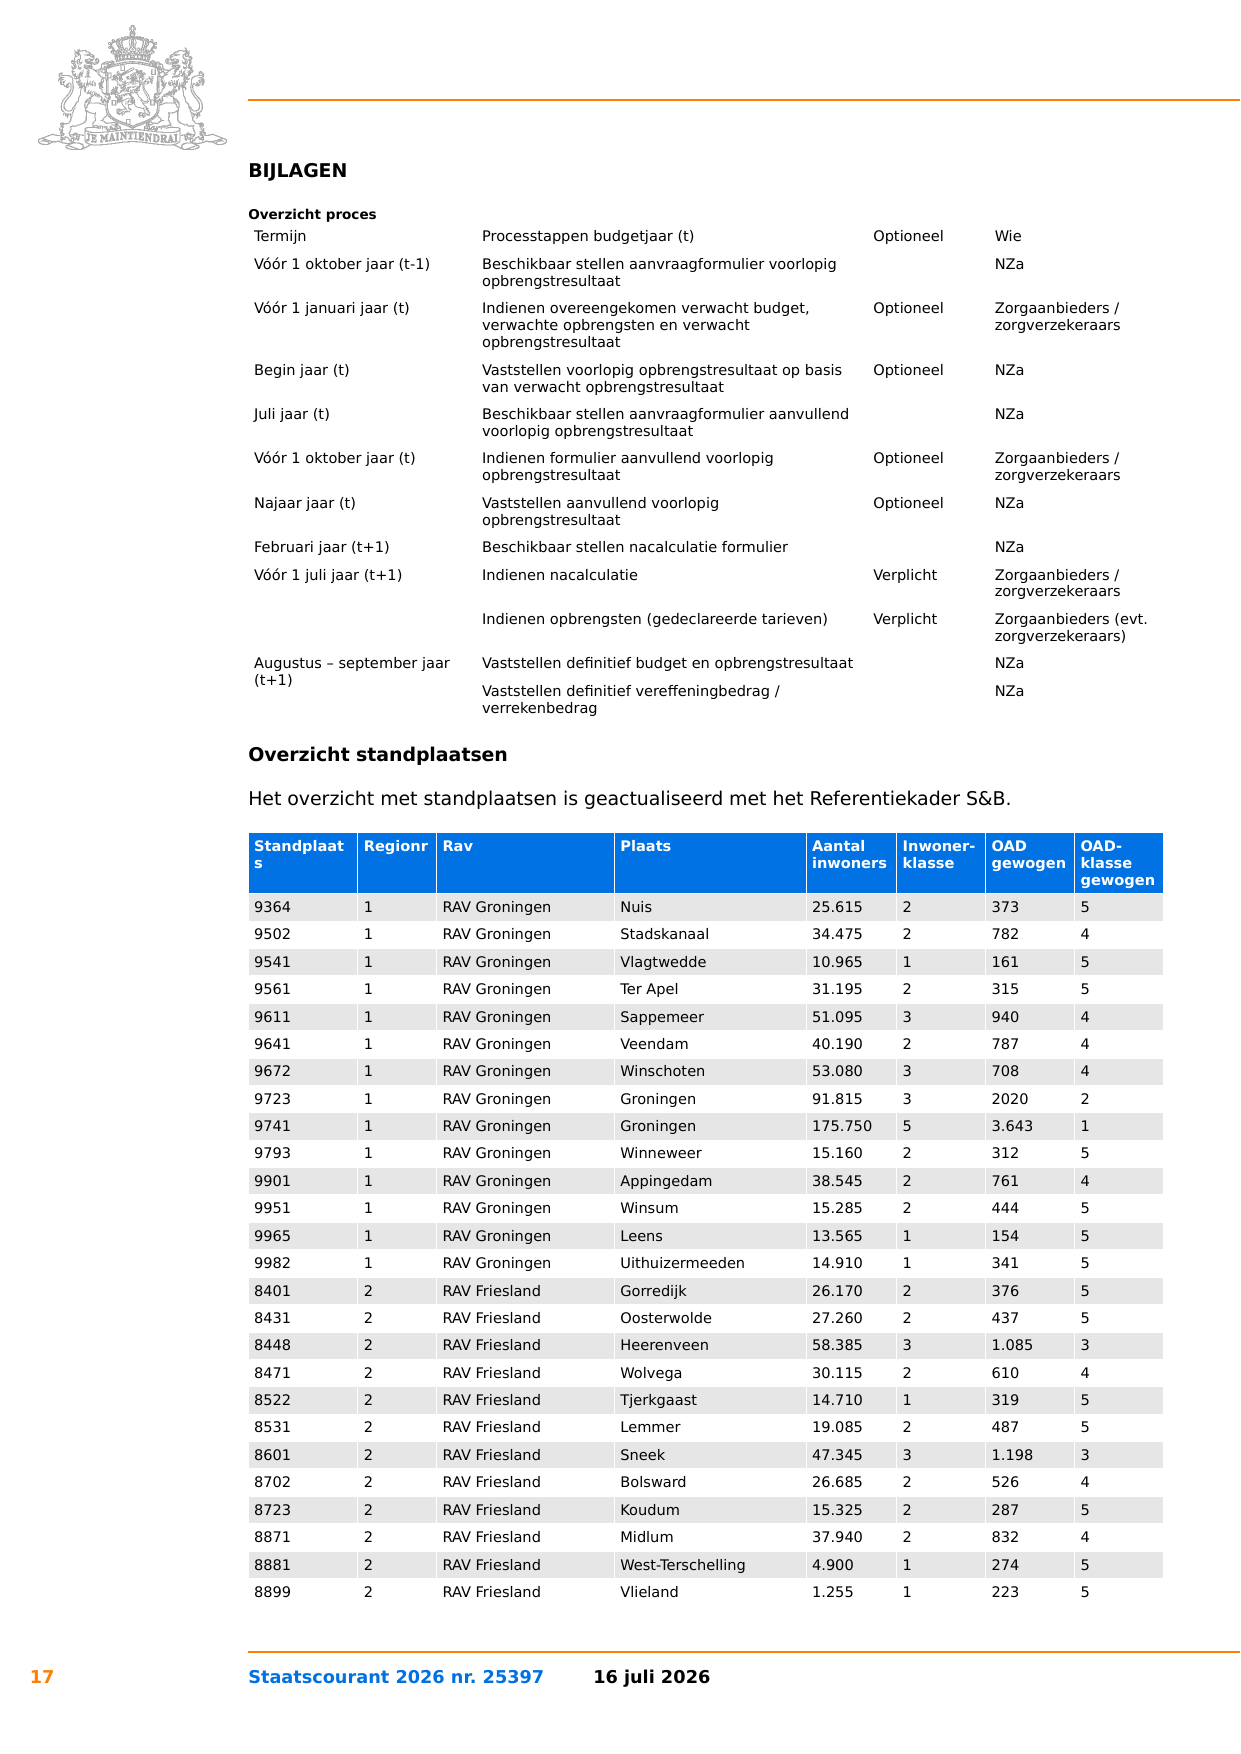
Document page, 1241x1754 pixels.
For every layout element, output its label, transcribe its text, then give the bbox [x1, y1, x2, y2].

table_cell 1 [358, 1196, 436, 1222]
table_cell 13.565 [807, 1223, 896, 1249]
table_cell 2 [358, 1415, 436, 1441]
table_cell 487 [986, 1415, 1074, 1441]
table_cell 8881 [249, 1552, 357, 1578]
table_cell Heerenveen [615, 1333, 806, 1359]
table_cell Bolsward [615, 1470, 806, 1496]
table_cell 8471 [249, 1360, 357, 1386]
table_cell Vlagtwedde [615, 949, 806, 975]
table_cell 2 [1075, 1086, 1163, 1112]
table_cell 25.615 [807, 894, 896, 921]
table_cell 2 [897, 1196, 985, 1222]
table_cell Vóór 1 oktober jaar (t) [249, 446, 475, 489]
table_cell Termijn [249, 224, 475, 250]
table_cell Zorgaanbieders / zorgverzekeraars [989, 446, 1163, 489]
table_cell 27.260 [807, 1305, 896, 1331]
text Het overzicht met standplaatsen is geactualiseerd met het Referentiekader S&B. [248, 788, 1163, 810]
table_cell Beschikbaar stellen nacalculatie formulier [476, 534, 867, 561]
table_cell West-Terschelling [615, 1552, 806, 1578]
table_cell Vlieland [615, 1579, 806, 1605]
table_cell 2 [897, 1470, 985, 1496]
table_cell 315 [986, 976, 1074, 1003]
table_cell Vóór 1 januari jaar (t) [249, 295, 475, 356]
table_cell 2 [358, 1579, 436, 1605]
table_cell Koudum [615, 1497, 806, 1523]
table_cell 15.285 [807, 1196, 896, 1222]
table_cell 2 [897, 1524, 985, 1551]
table_cell RAV Friesland [437, 1278, 614, 1304]
table_cell 91.815 [807, 1086, 896, 1112]
table_cell Optioneel [868, 490, 988, 533]
table_cell 832 [986, 1524, 1074, 1551]
table_cell Indienen nacalculatie [476, 562, 867, 605]
table_cell Vaststellen definitief vereffeningbedrag / verrekenbedrag [476, 678, 867, 721]
table_cell Sneek [615, 1442, 806, 1468]
table_cell 1.255 [807, 1579, 896, 1605]
table_cell 5 [1075, 1415, 1163, 1441]
table_cell 2 [897, 1360, 985, 1386]
table_cell 2 [897, 922, 985, 948]
table_cell 9901 [249, 1168, 357, 1194]
table_cell 10.965 [807, 949, 896, 975]
table_cell 15.160 [807, 1141, 896, 1167]
table_cell 1 [358, 1141, 436, 1167]
table_header Inwoner-klasse [897, 833, 985, 893]
table_cell Begin jaar (t) [249, 357, 475, 400]
table_cell 8522 [249, 1387, 357, 1414]
table_cell Nuis [615, 894, 806, 921]
table_cell Vaststellen definitief budget en opbrengstresultaat [476, 650, 867, 677]
table_cell 787 [986, 1031, 1074, 1057]
table_cell 175.750 [807, 1113, 896, 1140]
table_cell Zorgaanbieders / zorgverzekeraars [989, 295, 1163, 356]
table_cell RAV Friesland [437, 1552, 614, 1578]
table_cell 2 [897, 1031, 985, 1057]
table_cell Beschikbaar stellen aanvraagformulier voorlopig opbrengstresultaat [476, 251, 867, 294]
table_cell 2 [358, 1360, 436, 1386]
table_cell Processtappen budgetjaar (t) [476, 224, 867, 250]
table_cell 3 [897, 1442, 985, 1468]
table_cell 8702 [249, 1470, 357, 1496]
table_cell 26.685 [807, 1470, 896, 1496]
table_cell 40.190 [807, 1031, 896, 1057]
table_cell Optioneel [868, 357, 988, 400]
table_cell RAV Groningen [437, 976, 614, 1003]
table_cell Juli jaar (t) [249, 401, 475, 444]
table_cell 2 [358, 1552, 436, 1578]
table_cell 8601 [249, 1442, 357, 1468]
table_cell 8723 [249, 1497, 357, 1523]
table_cell Wolvega [615, 1360, 806, 1386]
table_cell Verplicht [868, 562, 988, 605]
table_cell NZa [989, 650, 1163, 677]
table_cell 8531 [249, 1415, 357, 1441]
picture [38, 25, 227, 150]
table_cell Optioneel [868, 295, 988, 356]
table_cell 5 [1075, 1552, 1163, 1578]
table_cell Augustus – september jaar (t+1) [249, 650, 475, 721]
table_cell 4 [1075, 1168, 1163, 1194]
table_cell 1 [897, 1387, 985, 1414]
table_cell RAV Friesland [437, 1387, 614, 1414]
table_cell 5 [1075, 1305, 1163, 1331]
table_cell Vaststellen aanvullend voorlopig opbrengstresultaat [476, 490, 867, 533]
table_cell Leens [615, 1223, 806, 1249]
table_cell 4 [1075, 1470, 1163, 1496]
table_cell 9364 [249, 894, 357, 921]
table_cell 287 [986, 1497, 1074, 1523]
table_cell 761 [986, 1168, 1074, 1194]
table_cell 19.085 [807, 1415, 896, 1441]
table_cell 341 [986, 1250, 1074, 1277]
table_cell 782 [986, 922, 1074, 948]
table_header Aantal inwoners [807, 833, 896, 893]
table_cell 2 [358, 1333, 436, 1359]
table_cell Tjerkgaast [615, 1387, 806, 1414]
table_cell 9672 [249, 1059, 357, 1085]
table_cell 1 [897, 1223, 985, 1249]
table_cell 9951 [249, 1196, 357, 1222]
table_cell NZa [989, 678, 1163, 721]
table_cell 2 [358, 1387, 436, 1414]
table_cell RAV Friesland [437, 1470, 614, 1496]
table_cell RAV Groningen [437, 1168, 614, 1194]
table_cell RAV Friesland [437, 1360, 614, 1386]
table_cell Groningen [615, 1113, 806, 1140]
table_cell 5 [1075, 1387, 1163, 1414]
table_cell 8401 [249, 1278, 357, 1304]
table_cell 9641 [249, 1031, 357, 1057]
table_cell Winschoten [615, 1059, 806, 1085]
table_cell Groningen [615, 1086, 806, 1112]
table_cell Februari jaar (t+1) [249, 534, 475, 561]
table_cell 2 [897, 1278, 985, 1304]
table_cell 2 [897, 976, 985, 1003]
table_cell Vóór 1 juli jaar (t+1) [249, 562, 475, 649]
table_cell Lemmer [615, 1415, 806, 1441]
table_cell 9541 [249, 949, 357, 975]
table_cell 708 [986, 1059, 1074, 1085]
table_cell 34.475 [807, 922, 896, 948]
table_cell RAV Groningen [437, 1086, 614, 1112]
table_cell 30.115 [807, 1360, 896, 1386]
table_cell 14.710 [807, 1387, 896, 1414]
table_cell Zorgaanbieders (evt. zorgverzekeraars) [989, 606, 1163, 649]
table_cell 1.085 [986, 1333, 1074, 1359]
table_cell 5 [1075, 1579, 1163, 1605]
table_cell 526 [986, 1470, 1074, 1496]
table_cell 2 [358, 1278, 436, 1304]
table_cell Beschikbaar stellen aanvraagformulier aanvullend voorlopig opbrengstresultaat [476, 401, 867, 444]
table_cell Optioneel [868, 446, 988, 489]
table_cell Veendam [615, 1031, 806, 1057]
table_cell 1 [358, 922, 436, 948]
table_cell [868, 401, 988, 444]
table_cell 37.940 [807, 1524, 896, 1551]
table_cell 2020 [986, 1086, 1074, 1112]
table_cell RAV Groningen [437, 1113, 614, 1140]
table_cell 3.643 [986, 1113, 1074, 1140]
table_cell Indienen formulier aanvullend voorlopig opbrengstresultaat [476, 446, 867, 489]
table_cell 1 [897, 1552, 985, 1578]
table_cell 319 [986, 1387, 1074, 1414]
subtitle BIJLAGEN [248, 160, 1163, 182]
table_cell RAV Friesland [437, 1442, 614, 1468]
table_cell 274 [986, 1552, 1074, 1578]
table_cell Winsum [615, 1196, 806, 1222]
table_header OAD-klasse gewogen [1075, 833, 1163, 893]
table_cell Indienen opbrengsten (gedeclareerde tarieven) [476, 606, 867, 649]
table_cell Winneweer [615, 1141, 806, 1167]
table_cell 1.198 [986, 1442, 1074, 1468]
table_cell 5 [1075, 1141, 1163, 1167]
table_cell 9982 [249, 1250, 357, 1277]
table_cell 2 [897, 1497, 985, 1523]
table_cell 1 [358, 1113, 436, 1140]
table_cell 4 [1075, 1059, 1163, 1085]
table_cell 376 [986, 1278, 1074, 1304]
table_cell 2 [358, 1524, 436, 1551]
table_cell 5 [1075, 976, 1163, 1003]
table_header Overzicht proces [248, 207, 1163, 223]
table_cell Appingedam [615, 1168, 806, 1194]
table_cell Wie [989, 224, 1163, 250]
table_cell RAV Groningen [437, 894, 614, 921]
table_cell [868, 251, 988, 294]
table_cell 9502 [249, 922, 357, 948]
table_cell Indienen overeengekomen verwacht budget, verwachte opbrengsten en verwacht opbrengstresultaat [476, 295, 867, 356]
table_cell 1 [358, 1086, 436, 1112]
table_cell 3 [897, 1333, 985, 1359]
table_cell Sappemeer [615, 1004, 806, 1030]
table_cell Uithuizermeeden [615, 1250, 806, 1277]
table_cell 223 [986, 1579, 1074, 1605]
table_cell 154 [986, 1223, 1074, 1249]
table_cell 1 [1075, 1113, 1163, 1140]
table_cell 4 [1075, 1524, 1163, 1551]
table_cell 8899 [249, 1579, 357, 1605]
table_cell 3 [897, 1086, 985, 1112]
table_cell RAV Groningen [437, 1250, 614, 1277]
table_header Regionr [358, 833, 436, 893]
table_cell 38.545 [807, 1168, 896, 1194]
table_cell Verplicht [868, 606, 988, 649]
table_cell 161 [986, 949, 1074, 975]
table_cell 5 [1075, 949, 1163, 975]
table_cell 3 [1075, 1333, 1163, 1359]
table_cell 47.345 [807, 1442, 896, 1468]
table_cell 2 [897, 894, 985, 921]
table_cell 1 [358, 1223, 436, 1249]
table_cell 5 [1075, 1278, 1163, 1304]
table_cell 1 [897, 1250, 985, 1277]
table_cell 2 [897, 1141, 985, 1167]
table_cell 1 [897, 1579, 985, 1605]
table_cell 5 [897, 1113, 985, 1140]
table_cell RAV Friesland [437, 1524, 614, 1551]
table_cell 4 [1075, 922, 1163, 948]
table_cell 2 [358, 1305, 436, 1331]
table_cell 2 [358, 1442, 436, 1468]
table_cell 4.900 [807, 1552, 896, 1578]
table_cell 15.325 [807, 1497, 896, 1523]
table_cell 610 [986, 1360, 1074, 1386]
table_cell NZa [989, 490, 1163, 533]
table_header Standplaats [249, 833, 357, 893]
table_cell NZa [989, 401, 1163, 444]
table_cell RAV Groningen [437, 1223, 614, 1249]
table_cell RAV Groningen [437, 1141, 614, 1167]
table_cell 2 [897, 1415, 985, 1441]
table_cell 373 [986, 894, 1074, 921]
table_cell RAV Friesland [437, 1333, 614, 1359]
table_cell 5 [1075, 1250, 1163, 1277]
table_cell 1 [358, 976, 436, 1003]
table_cell 9793 [249, 1141, 357, 1167]
table_cell 940 [986, 1004, 1074, 1030]
table_header Plaats [615, 833, 806, 893]
table_cell 1 [358, 1168, 436, 1194]
table_cell 1 [358, 949, 436, 975]
table_cell 8431 [249, 1305, 357, 1331]
table_cell 3 [897, 1004, 985, 1030]
table_cell 1 [897, 949, 985, 975]
table_cell 5 [1075, 1497, 1163, 1523]
table_cell [868, 650, 988, 677]
table_cell RAV Groningen [437, 922, 614, 948]
table_cell RAV Groningen [437, 1059, 614, 1085]
table_cell RAV Groningen [437, 1031, 614, 1057]
table_cell 8448 [249, 1333, 357, 1359]
table_cell 4 [1075, 1031, 1163, 1057]
table_cell [868, 678, 988, 721]
table_cell 312 [986, 1141, 1074, 1167]
table_cell RAV Friesland [437, 1415, 614, 1441]
table_cell 2 [897, 1305, 985, 1331]
table_cell Vóór 1 oktober jaar (t-1) [249, 251, 475, 294]
table_cell [868, 534, 988, 561]
table_cell 58.385 [807, 1333, 896, 1359]
table_cell 8871 [249, 1524, 357, 1551]
table_cell 9965 [249, 1223, 357, 1249]
table_cell 9723 [249, 1086, 357, 1112]
table_cell 5 [1075, 894, 1163, 921]
table_cell RAV Groningen [437, 1004, 614, 1030]
table_cell 1 [358, 1004, 436, 1030]
table_cell NZa [989, 534, 1163, 561]
table_cell 51.095 [807, 1004, 896, 1030]
table_cell RAV Friesland [437, 1497, 614, 1523]
table_cell 2 [358, 1497, 436, 1523]
table_header Rav [437, 833, 614, 893]
table_cell Gorredijk [615, 1278, 806, 1304]
table_cell Ter Apel [615, 976, 806, 1003]
table_cell 1 [358, 894, 436, 921]
table_cell 1 [358, 1250, 436, 1277]
table_cell NZa [989, 357, 1163, 400]
subtitle Overzicht standplaatsen [248, 744, 1163, 766]
table_cell 53.080 [807, 1059, 896, 1085]
table_cell RAV Groningen [437, 949, 614, 975]
table_cell Zorgaanbieders / zorgverzekeraars [989, 562, 1163, 605]
table_cell 26.170 [807, 1278, 896, 1304]
table_cell 4 [1075, 1360, 1163, 1386]
table_cell 4 [1075, 1004, 1163, 1030]
table_cell RAV Friesland [437, 1305, 614, 1331]
table_cell Optioneel [868, 224, 988, 250]
table_cell 9741 [249, 1113, 357, 1140]
table_cell 9611 [249, 1004, 357, 1030]
table_cell 9561 [249, 976, 357, 1003]
table_cell NZa [989, 251, 1163, 294]
table_cell Oosterwolde [615, 1305, 806, 1331]
table_cell 3 [897, 1059, 985, 1085]
table_cell 3 [1075, 1442, 1163, 1468]
table_header OAD gewogen [986, 833, 1074, 893]
table_cell 2 [358, 1470, 436, 1496]
table_cell 5 [1075, 1196, 1163, 1222]
table_cell 5 [1075, 1223, 1163, 1249]
table_cell 1 [358, 1059, 436, 1085]
table_cell 14.910 [807, 1250, 896, 1277]
table_cell RAV Groningen [437, 1196, 614, 1222]
table_cell RAV Friesland [437, 1579, 614, 1605]
table_cell 444 [986, 1196, 1074, 1222]
table_cell 437 [986, 1305, 1074, 1331]
table_cell 31.195 [807, 976, 896, 1003]
table_cell Najaar jaar (t) [249, 490, 475, 533]
table_cell Stadskanaal [615, 922, 806, 948]
table_cell Vaststellen voorlopig opbrengstresultaat op basis van verwacht opbrengstresultaat [476, 357, 867, 400]
table_cell 1 [358, 1031, 436, 1057]
table_cell 2 [897, 1168, 985, 1194]
table_cell Midlum [615, 1524, 806, 1551]
